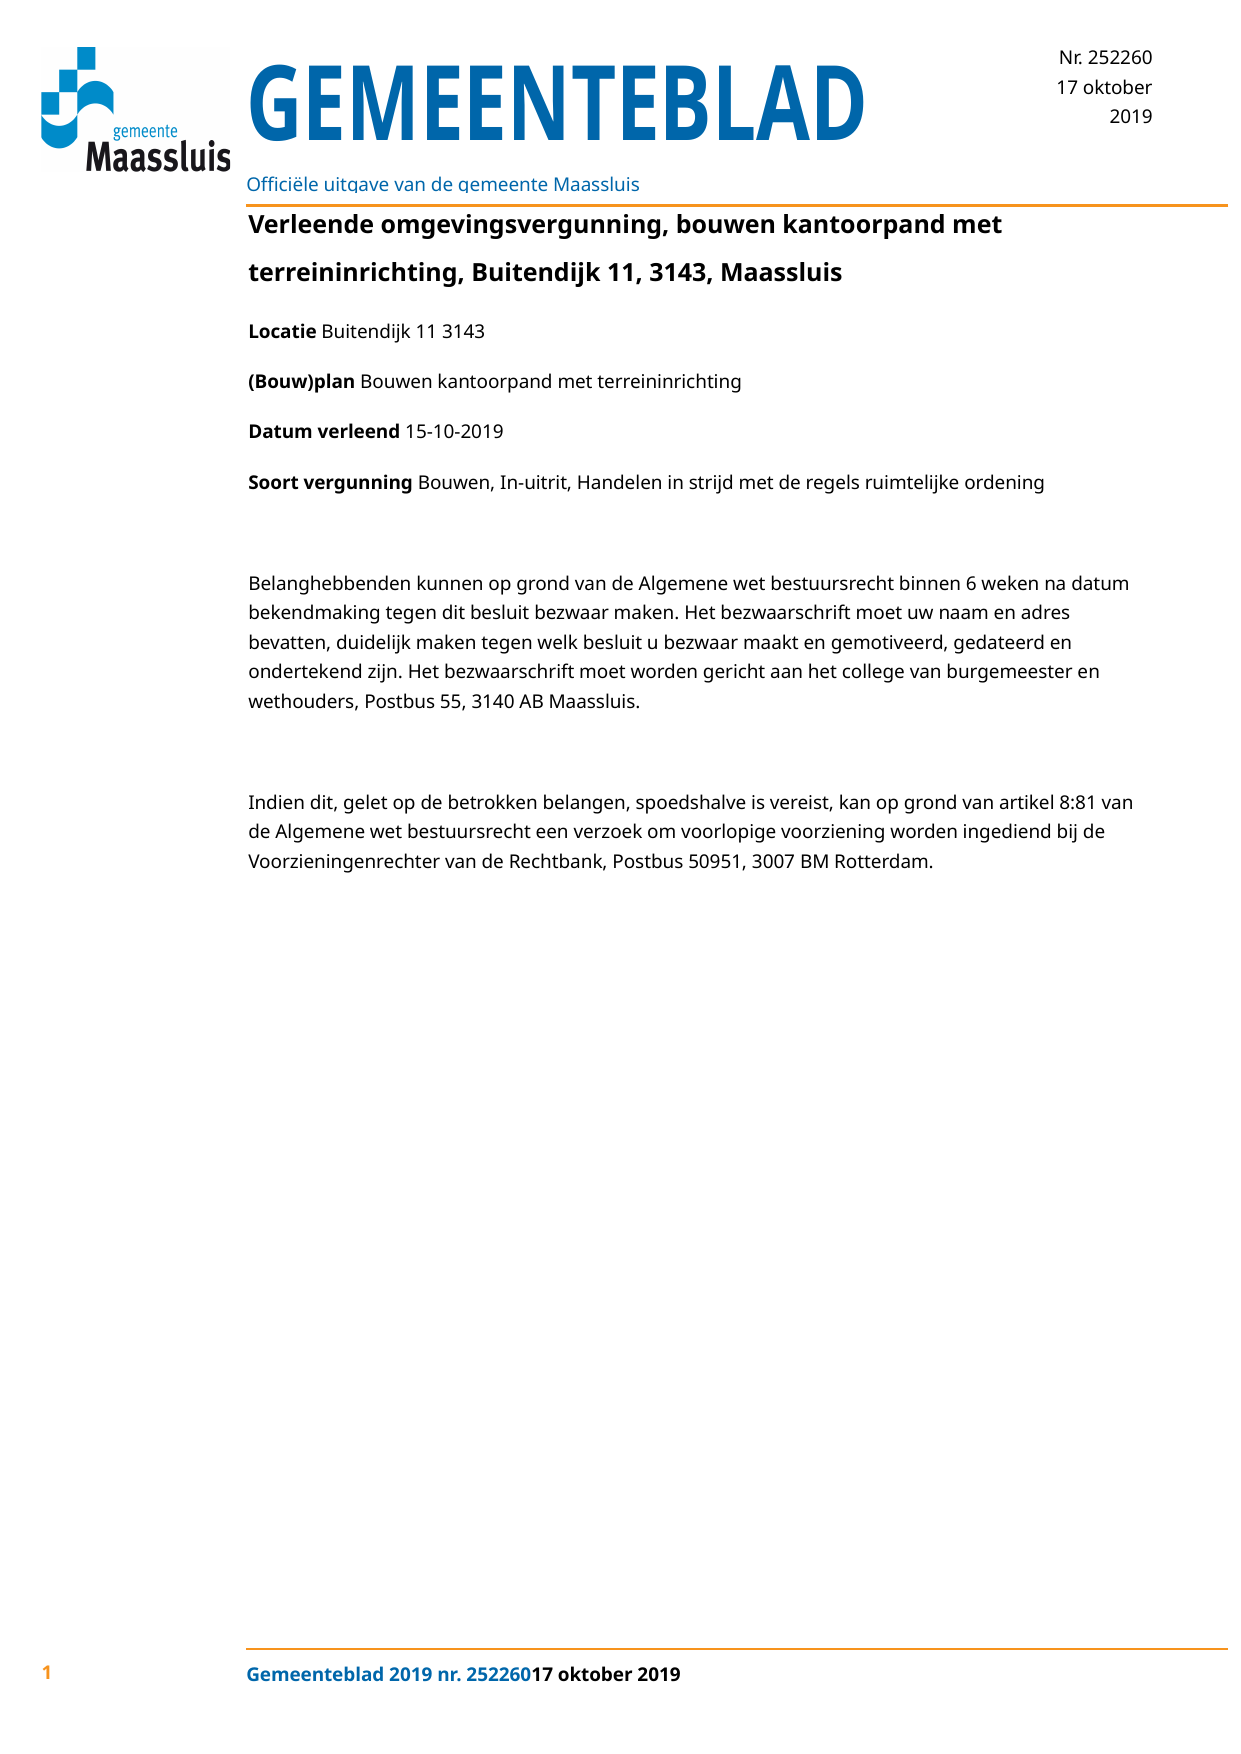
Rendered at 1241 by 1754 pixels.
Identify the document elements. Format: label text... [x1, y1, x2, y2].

picture [41, 47, 77, 92]
text Verleende omgevingsvergunning, bouwen kantoorpand met terreininrichting, Buitendijk 11, 3143, Maassluis [248, 207, 1152, 288]
text Datum verleend 15-10-2019 [248, 419, 1152, 444]
text Belanghebbenden kunnen op grond van de Algemene wet bestuursrecht binnen 6 weken na datum bekendmaking tegen dit besluit bezwaar maken. Het bezwaarschrift moet uw naam en adres bevatten, duidelijk maken tegen welk besluit u bezwaar maakt en gemotiveerd, gedateerd en ondertekend zijn. Het bezwaarschrift moet worden gericht aan het college van burgemeester en wethouders, Postbus 55, 3140 AB Maassluis. [248, 570, 1152, 714]
text Indien dit, gelet op de betrokken belangen, spoedshalve is vereist, kan op grond van artikel 8:81 van de Algemene wet bestuursrecht een verzoek om voorlopige voorziening worden ingediend bij de Voorzieningenrechter van de Rechtbank, Postbus 50951, 3007 BM Rotterdam. [248, 789, 1152, 874]
picture [41, 47, 231, 172]
text Soort vergunning Bouwen, In-uitrit, Handelen in strijd met de regels ruimtelijke ordening [248, 469, 1152, 495]
text Locatie Buitendijk 11 3143 [248, 318, 1152, 344]
text (Bouw)plan Bouwen kantoorpand met terreininrichting [248, 368, 1152, 394]
